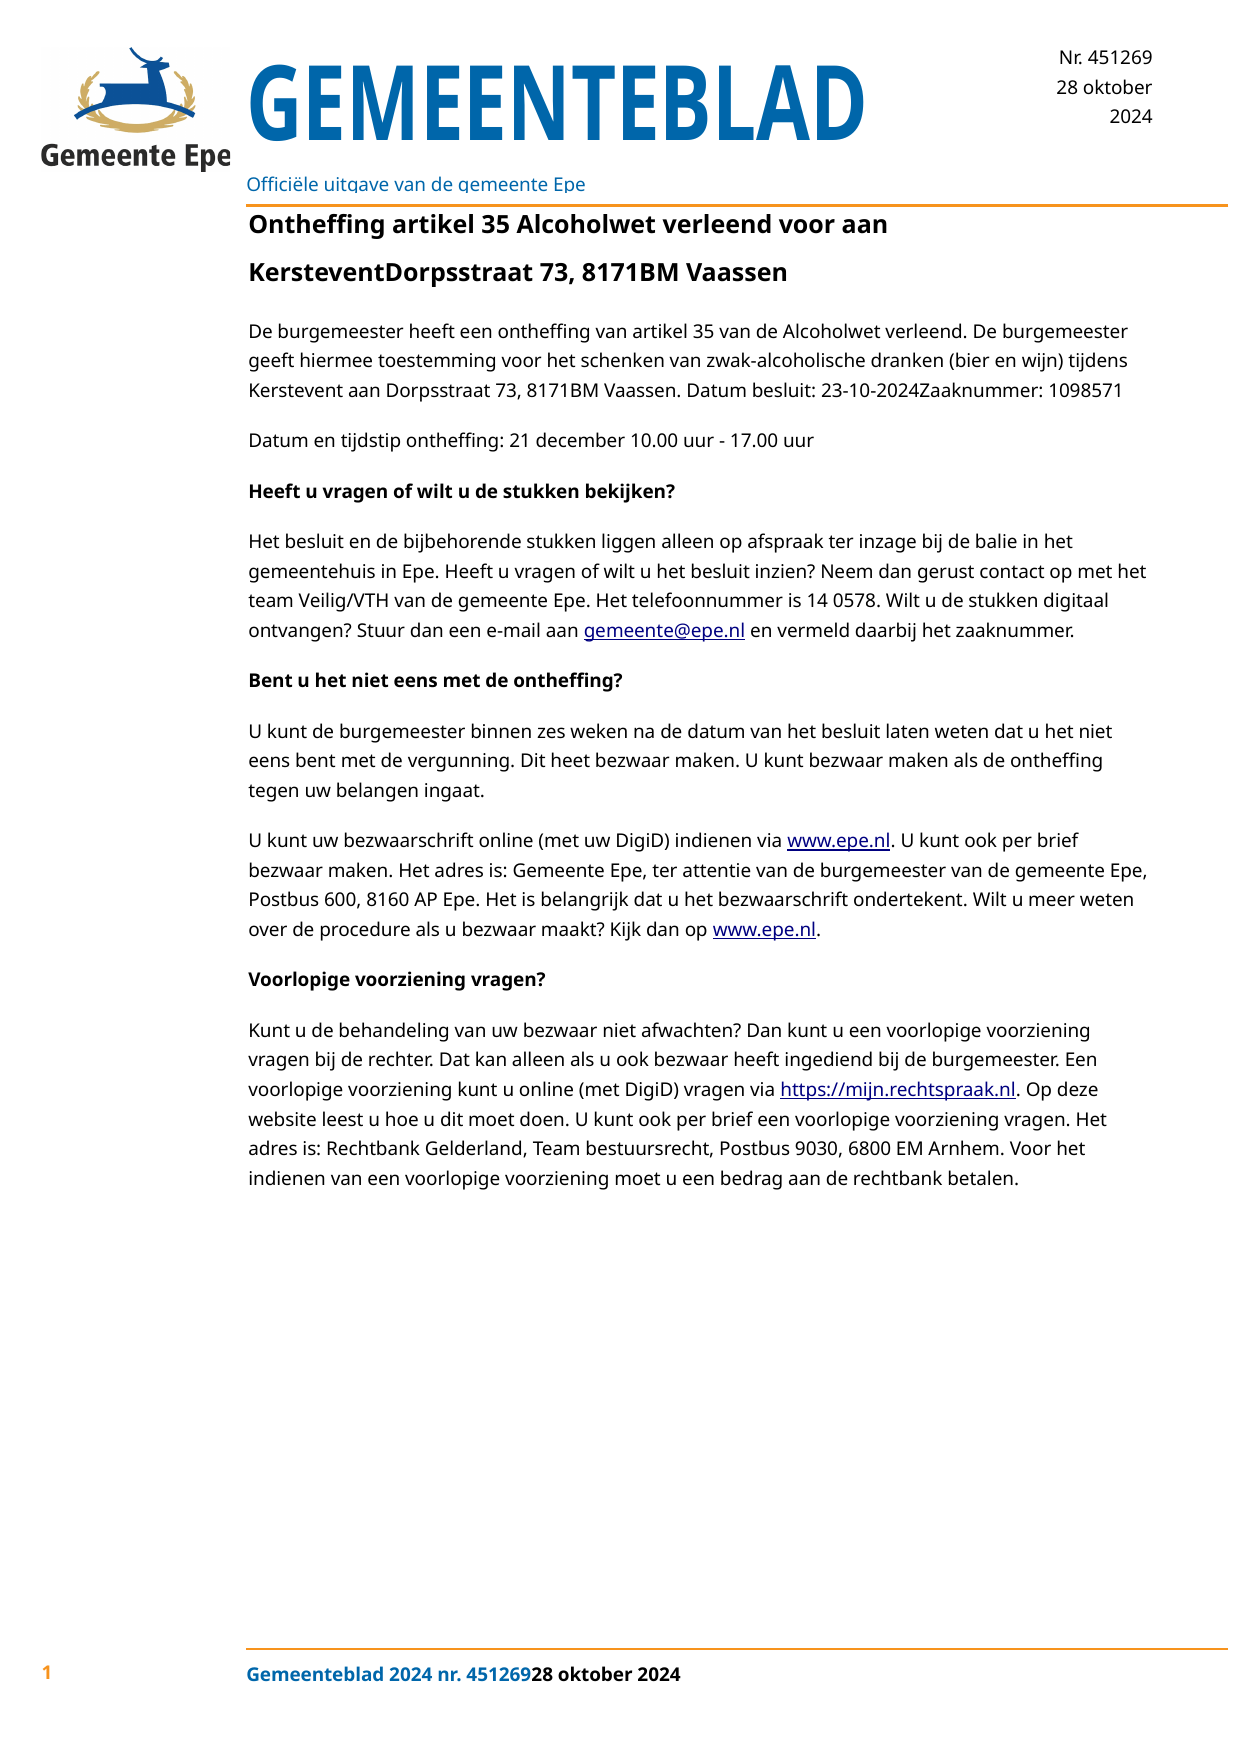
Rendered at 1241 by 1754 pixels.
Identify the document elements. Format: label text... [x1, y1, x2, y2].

text Ontheffing artikel 35 Alcoholwet verleend voor aan KersteventDorpsstraat 73, 8171BM Vaassen [248, 207, 1152, 288]
text Heeft u vragen of wilt u de stukken bekijken? [248, 478, 1152, 504]
text Bent u het niet eens met de ontheffing? [248, 667, 1152, 693]
text Datum en tijdstip ontheffing: 21 december 10.00 uur - 17.00 uur [248, 427, 1152, 453]
text De burgemeester heeft een ontheffing van artikel 35 van de Alcoholwet verleend. De burgemeester geeft hiermee toestemming voor het schenken van zwak-alcoholische dranken (bier en wijn) tijdens Kerstevent aan Dorpsstraat 73, 8171BM Vaassen. Datum besluit: 23-10-2024Zaaknummer: 1098571 [248, 318, 1152, 403]
text Voorlopige voorziening vragen? [248, 967, 1152, 992]
text U kunt de burgemeester binnen zes weken na de datum van het besluit laten weten dat u het niet eens bent met de vergunning. Dit heet bezwaar maken. U kunt bezwaar maken als de ontheffing tegen uw belangen ingaat. [248, 718, 1152, 803]
picture [41, 47, 231, 172]
text Kunt u de behandeling van uw bezwaar niet afwachten? Dan kunt u een voorlopige voorziening vragen bij de rechter. Dat kan alleen als u ook bezwaar heeft ingediend bij de burgemeester. Een voorlopige voorziening kunt u online (met DigiD) vragen via https://mijn.rechtspraak.nl. Op deze website leest u hoe u dit moet doen. U kunt ook per brief een voorlopige voorziening vragen. Het adres is: Rechtbank Gelderland, Team bestuursrecht, Postbus 9030, 6800 EM Arnhem. Voor het indienen van een voorlopige voorziening moet u een bedrag aan de rechtbank betalen. [248, 1017, 1152, 1191]
text U kunt uw bezwaarschrift online (met uw DigiD) indienen via www.epe.nl. U kunt ook per brief bezwaar maken. Het adres is: Gemeente Epe, ter attentie van de burgemeester van de gemeente Epe, Postbus 600, 8160 AP Epe. Het is belangrijk dat u het bezwaarschrift ondertekent. Wilt u meer weten over de procedure als u bezwaar maakt? Kijk dan op www.epe.nl. [248, 827, 1152, 942]
text Het besluit en de bijbehorende stukken liggen alleen op afspraak ter inzage bij de balie in het gemeentehuis in Epe. Heeft u vragen of wilt u het besluit inzien? Neem dan gerust contact op met het team Veilig/VTH van de gemeente Epe. Het telefoonnummer is 14 0578. Wilt u de stukken digitaal ontvangen? Stuur dan een e-mail aan gemeente@epe.nl en vermeld daarbij het zaaknummer. [248, 528, 1152, 643]
